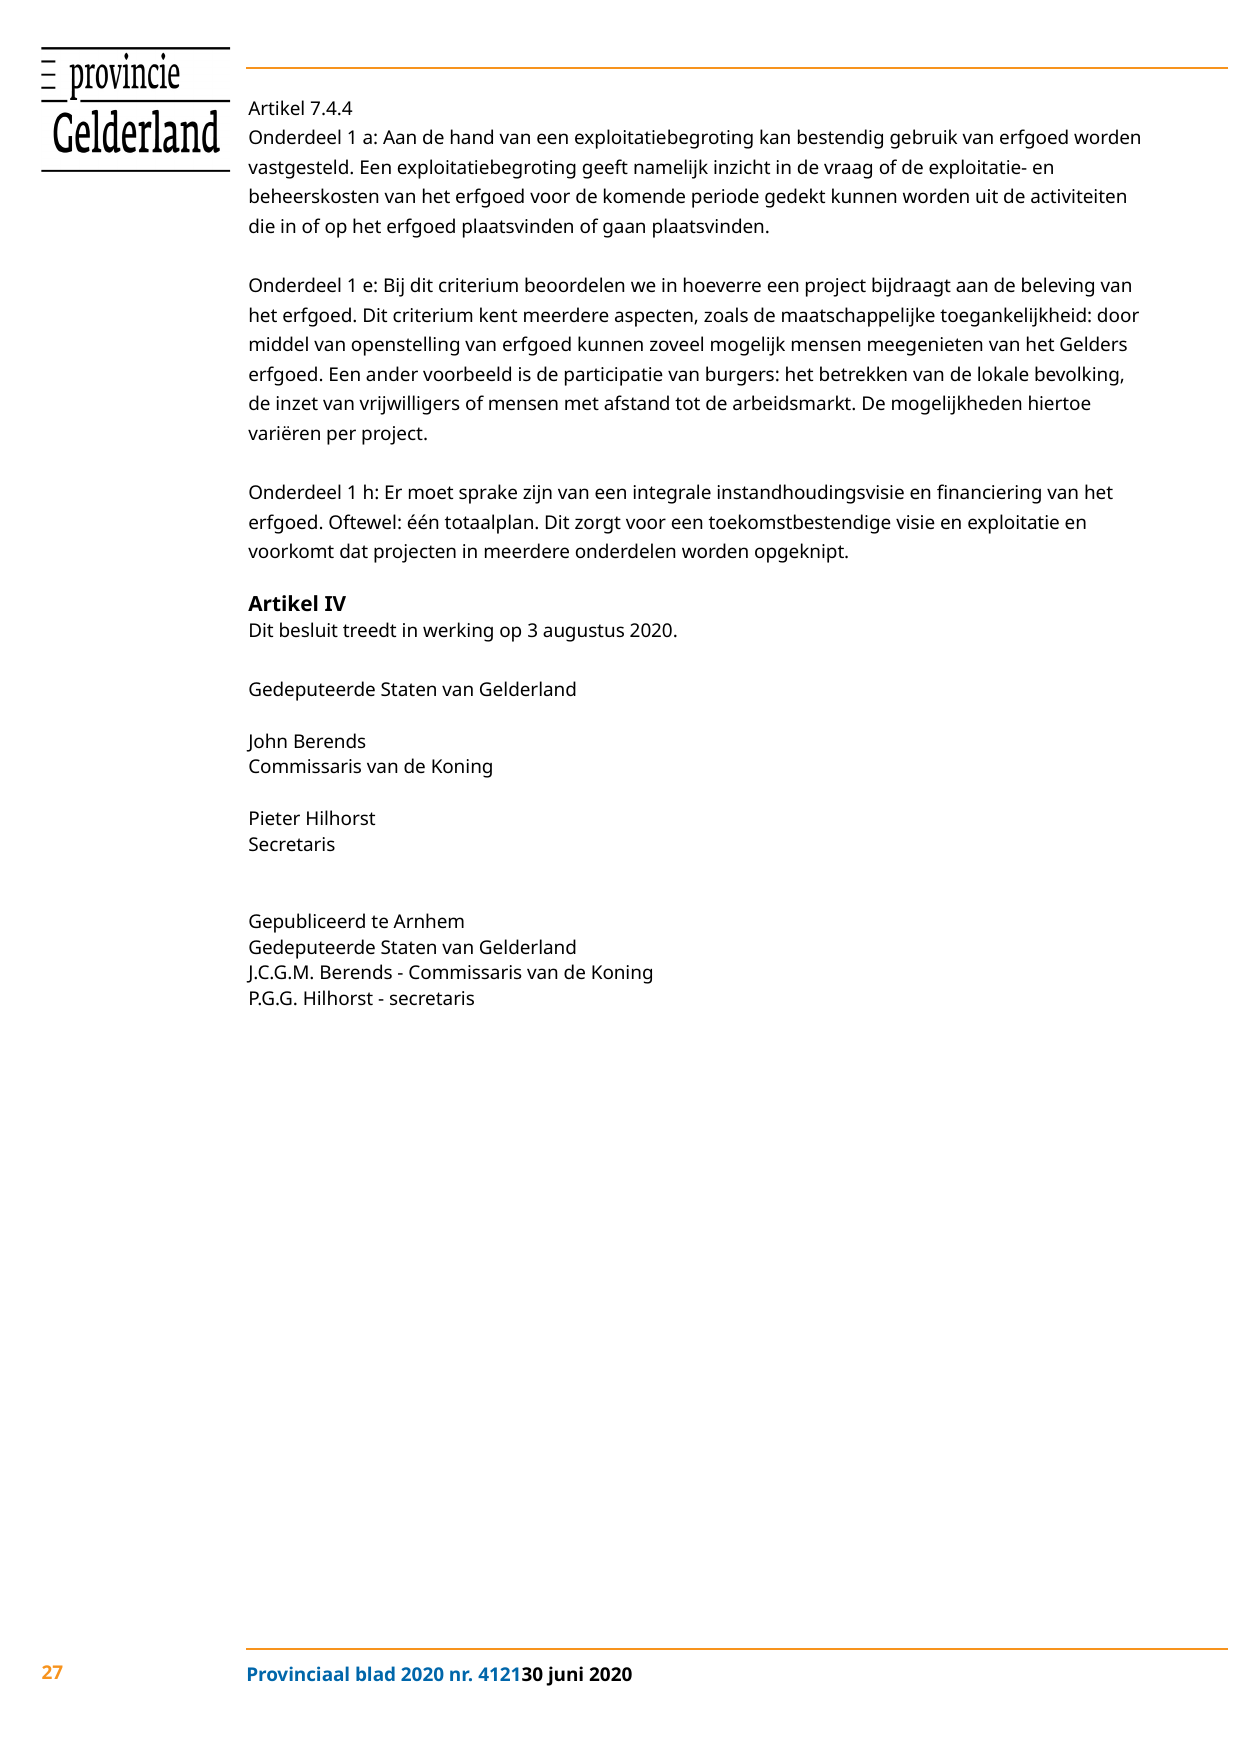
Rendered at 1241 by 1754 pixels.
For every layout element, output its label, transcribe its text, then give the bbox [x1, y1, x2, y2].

text Pieter Hilhorst [248, 805, 1152, 831]
text Onderdeel 1 a: Aan de hand van een exploitatiebegroting kan bestendig gebruik van erfgoed worden vastgesteld. Een exploitatiebegroting geeft namelijk inzicht in de vraag of de exploitatie- en beheerskosten van het erfgoed voor de komende periode gedekt kunnen worden uit de activiteiten die in of op het erfgoed plaatsvinden of gaan plaatsvinden. [248, 124, 1152, 239]
text J.C.G.M. Berends - Commissaris van de Koning [248, 959, 1152, 985]
text Artikel IV [248, 589, 1152, 617]
text Artikel 7.4.4 [248, 95, 1152, 121]
text Dit besluit treedt in werking op 3 augustus 2020. [248, 617, 1152, 643]
text John Berends [248, 728, 1152, 754]
text Onderdeel 1 h: Er moet sprake zijn van een integrale instandhoudingsvisie en financiering van het erfgoed. Oftewel: één totaalplan. Dit zorgt voor een toekomstbestendige visie en exploitatie en voorkomt dat projecten in meerdere onderdelen worden opgeknipt. [248, 479, 1152, 564]
text P.G.G. Hilhorst - secretaris [248, 985, 1152, 1011]
text Onderdeel 1 e: Bij dit criterium beoordelen we in hoeverre een project bijdraagt aan de beleving van het erfgoed. Dit criterium kent meerdere aspecten, zoals de maatschappelijke toegankelijkheid: door middel van openstelling van erfgoed kunnen zoveel mogelijk mensen meegenieten van het Gelders erfgoed. Een ander voorbeeld is de participatie van burgers: het betrekken van de lokale bevolking, de inzet van vrijwilligers of mensen met afstand tot de arbeidsmarkt. De mogelijkheden hiertoe variëren per project. [248, 272, 1152, 446]
text Secretaris [248, 831, 1152, 857]
text Gepubliceerd te Arnhem [248, 908, 1152, 934]
text Gedeputeerde Staten van Gelderland [248, 934, 1152, 959]
text Gedeputeerde Staten van Gelderland [248, 677, 1152, 702]
picture [41, 47, 231, 172]
text Commissaris van de Koning [248, 754, 1152, 779]
